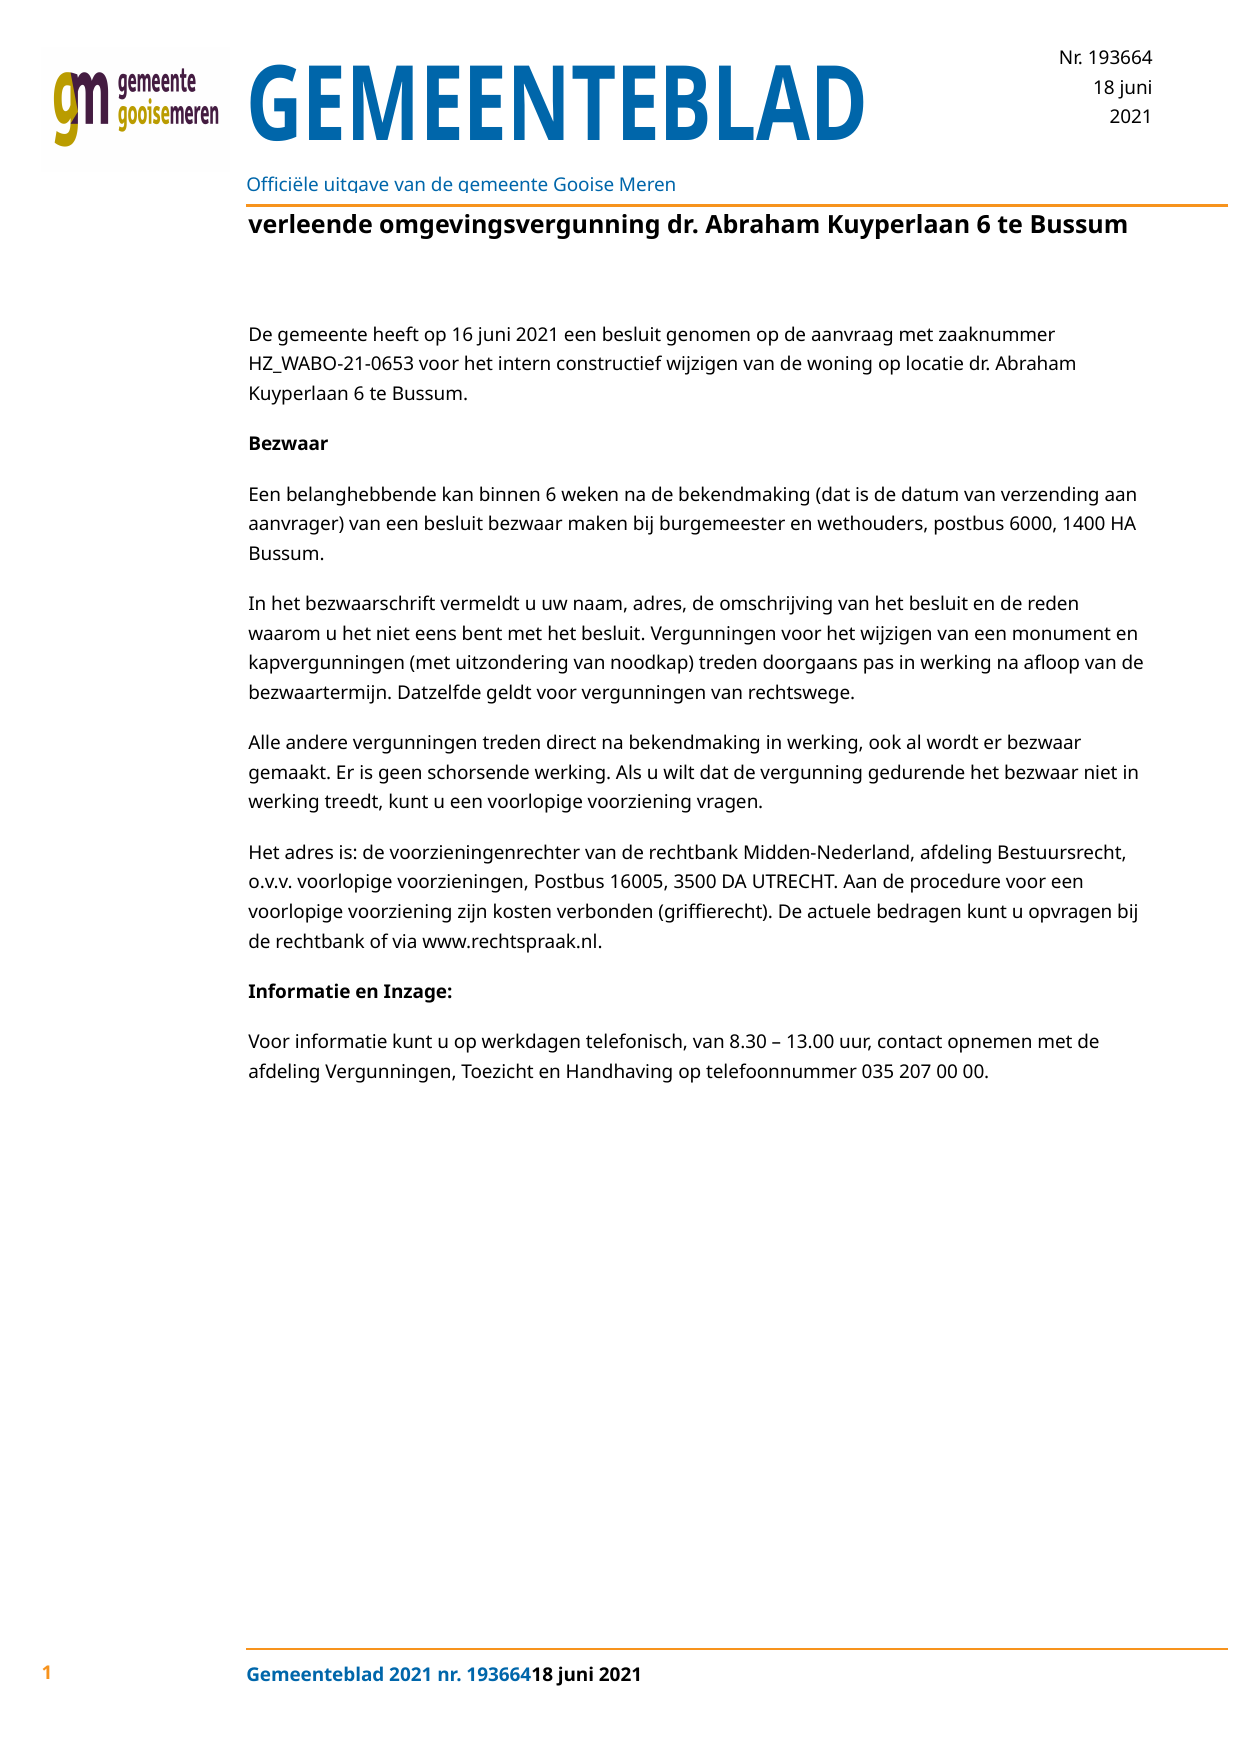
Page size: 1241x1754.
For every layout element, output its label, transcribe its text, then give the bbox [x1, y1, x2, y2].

text Informatie en Inzage: [248, 978, 1152, 1004]
text In het bezwaarschrift vermeldt u uw naam, adres, de omschrijving van het besluit en de reden waarom u het niet eens bent met het besluit. Vergunningen voor het wijzigen van een monument en kapvergunningen (met uitzondering van noodkap) treden doorgaans pas in werking na afloop van de bezwaartermijn. Datzelfde geldt voor vergunningen van rechtswege. [248, 590, 1152, 705]
text verleende omgevingsvergunning dr. Abraham Kuyperlaan 6 te Bussum [248, 207, 1152, 241]
text Het adres is: de voorzieningenrechter van de rechtbank Midden-Nederland, afdeling Bestuursrecht, o.v.v. voorlopige voorzieningen, Postbus 16005, 3500 DA UTRECHT. Aan de procedure voor een voorlopige voorziening zijn kosten verbonden (griffierecht). De actuele bedragen kunt u opvragen bij de rechtbank of via www.rechtspraak.nl. [248, 839, 1152, 953]
text Bezwaar [248, 430, 1152, 456]
picture [41, 47, 231, 172]
text Alle andere vergunningen treden direct na bekendmaking in werking, ook al wordt er bezwaar gemaakt. Er is geen schorsende werking. Als u wilt dat de vergunning gedurende het bezwaar niet in werking treedt, kunt u een voorlopige voorziening vragen. [248, 729, 1152, 814]
text De gemeente heeft op 16 juni 2021 een besluit genomen op de aanvraag met zaaknummer HZ_WABO-21-0653 voor het intern constructief wijzigen van de woning op locatie dr. Abraham Kuyperlaan 6 te Bussum. [248, 321, 1152, 406]
text Voor informatie kunt u op werkdagen telefonisch, van 8.30 – 13.00 uur, contact opnemen met de afdeling Vergunningen, Toezicht en Handhaving op telefoonnummer 035 207 00 00. [248, 1029, 1152, 1084]
text Een belanghebbende kan binnen 6 weken na de bekendmaking (dat is de datum van verzending aan aanvrager) van een besluit bezwaar maken bij burgemeester en wethouders, postbus 6000, 1400 HA Bussum. [248, 481, 1152, 566]
